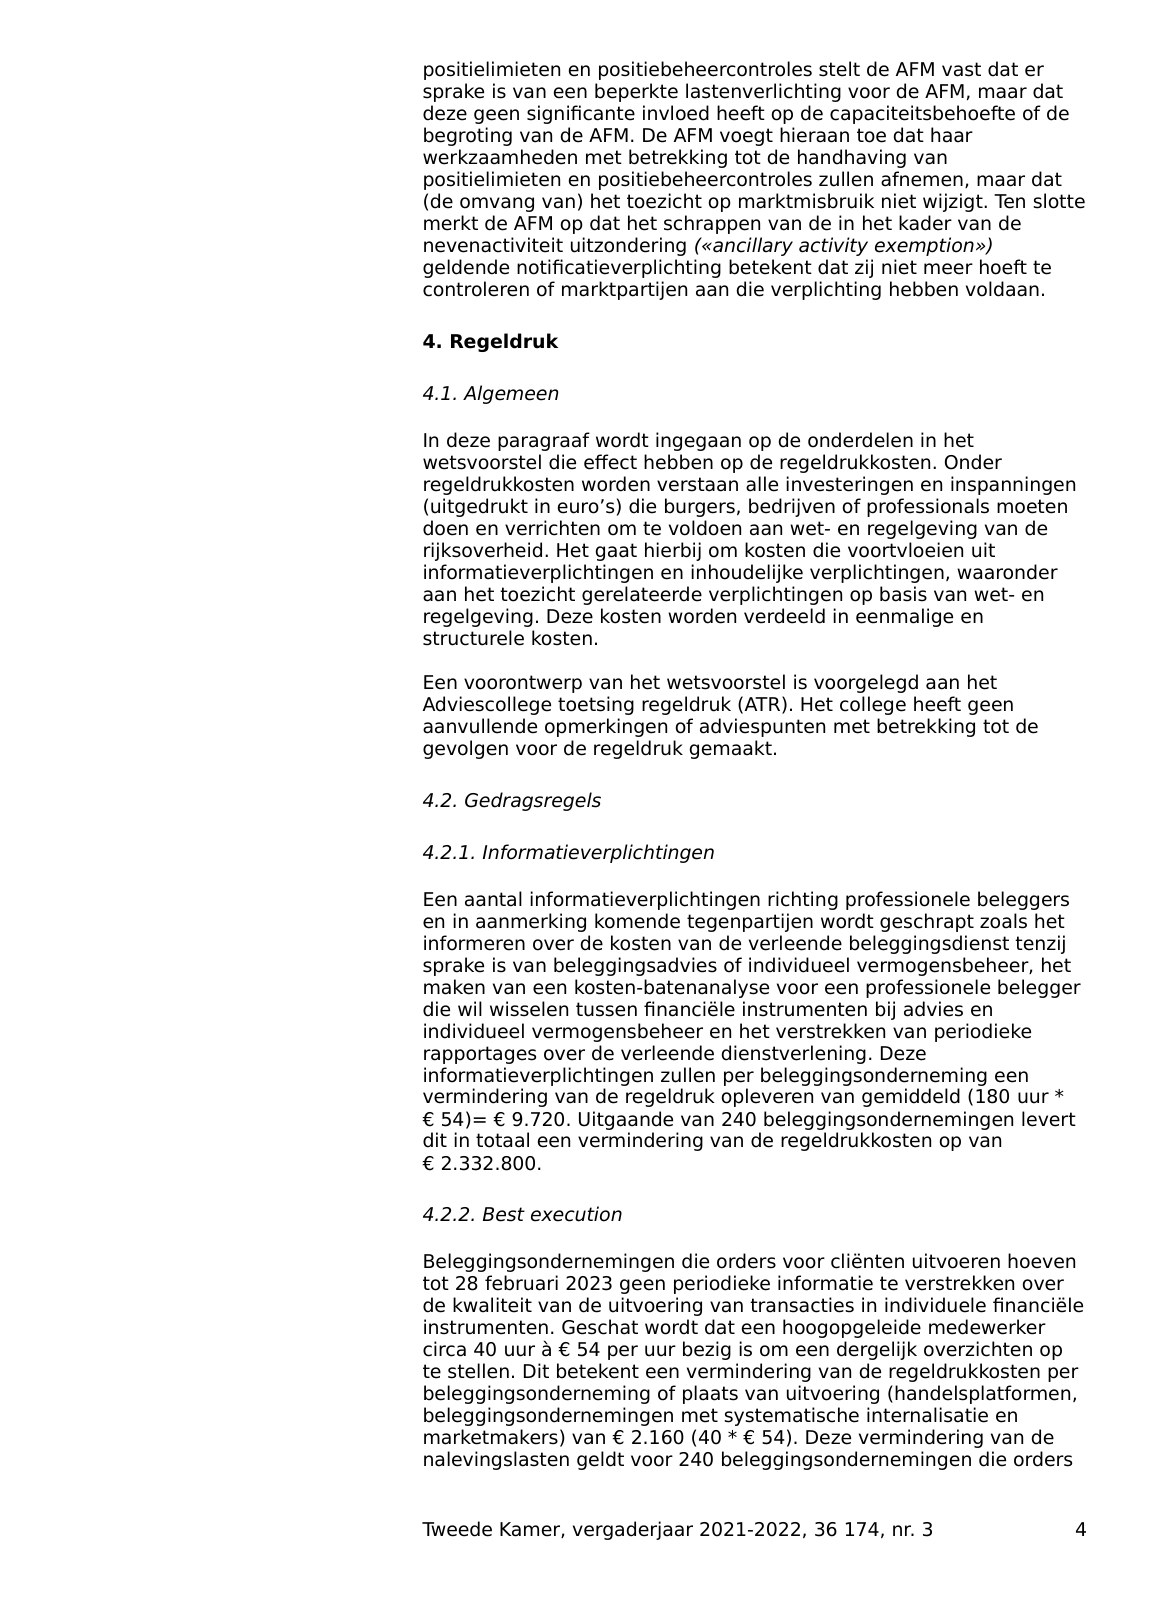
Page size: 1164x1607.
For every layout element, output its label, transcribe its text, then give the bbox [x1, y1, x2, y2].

text In deze paragraaf wordt ingegaan op de onderdelen in het wetsvoorstel die effect hebben op de regeldrukkosten. Onder regeldrukkosten worden verstaan alle investeringen en inspanningen (uitgedrukt in euro’s) die burgers, bedrijven of professionals moeten doen en verrichten om te voldoen aan wet- en regelgeving van de rijksoverheid. Het gaat hierbij om kosten die voortvloeien uit informatieverplichtingen en inhoudelijke verplichtingen, waaronder aan het toezicht gerelateerde verplichtingen op basis van wet- en regelgeving. Deze kosten worden verdeeld in eenmalige en structurele kosten. [422, 430, 1087, 649]
subtitle 4. Regeldruk [422, 331, 1087, 353]
subtitle 4.2.2. Best execution [422, 1204, 1087, 1226]
text positielimieten en positiebeheercontroles stelt de AFM vast dat er sprake is van een beperkte lastenverlichting voor de AFM, maar dat deze geen significante invloed heeft op de capaciteitsbehoefte of de begroting van de AFM. De AFM voegt hieraan toe dat haar werkzaamheden met betrekking tot de handhaving van positielimieten en positiebeheercontroles zullen afnemen, maar dat (de omvang van) het toezicht op marktmisbruik niet wijzigt. Ten slotte merkt de AFM op dat het schrappen van de in het kader van de nevenactiviteit uitzondering («ancillary activity exemption») geldende notificatieverplichting betekent dat zij niet meer hoeft te controleren of marktpartijen aan die verplichting hebben voldaan. [422, 59, 1087, 301]
text Een aantal informatieverplichtingen richting professionele beleggers en in aanmerking komende tegenpartijen wordt geschrapt zoals het informeren over de kosten van de verleende beleggingsdienst tenzij sprake is van beleggingsadvies of individueel vermogensbeheer, het maken van een kosten-batenanalyse voor een professionele belegger die wil wisselen tussen financiële instrumenten bij advies en individueel vermogensbeheer en het verstrekken van periodieke rapportages over de verleende dienstverlening. Deze informatieverplichtingen zullen per beleggingsonderneming een vermindering van de regeldruk opleveren van gemiddeld (180 uur * € 54)= € 9.720. Uitgaande van 240 beleggingsondernemingen levert dit in totaal een vermindering van de regeldrukkosten op van € 2.332.800. [422, 889, 1087, 1174]
subtitle 4.2.1. Informatieverplichtingen [422, 842, 1087, 864]
text Beleggingsondernemingen die orders voor cliënten uitvoeren hoeven tot 28 februari 2023 geen periodieke informatie te verstrekken over de kwaliteit van de uitvoering van transacties in individuele financiële instrumenten. Geschat wordt dat een hoogopgeleide medewerker circa 40 uur à € 54 per uur bezig is om een dergelijk overzichten op te stellen. Dit betekent een vermindering van de regeldrukkosten per beleggingsonderneming of plaats van uitvoering (handelsplatformen, beleggingsondernemingen met systematische internalisatie en marketmakers) van € 2.160 (40 * € 54). Deze vermindering van de nalevingslasten geldt voor 240 beleggingsondernemingen die orders [422, 1251, 1087, 1471]
subtitle 4.2. Gedragsregels [422, 790, 1087, 812]
subtitle 4.1. Algemeen [422, 383, 1087, 405]
text Een voorontwerp van het wetsvoorstel is voorgelegd aan het Adviescollege toetsing regeldruk (ATR). Het college heeft geen aanvullende opmerkingen of adviespunten met betrekking tot de gevolgen voor de regeldruk gemaakt. [422, 672, 1087, 760]
